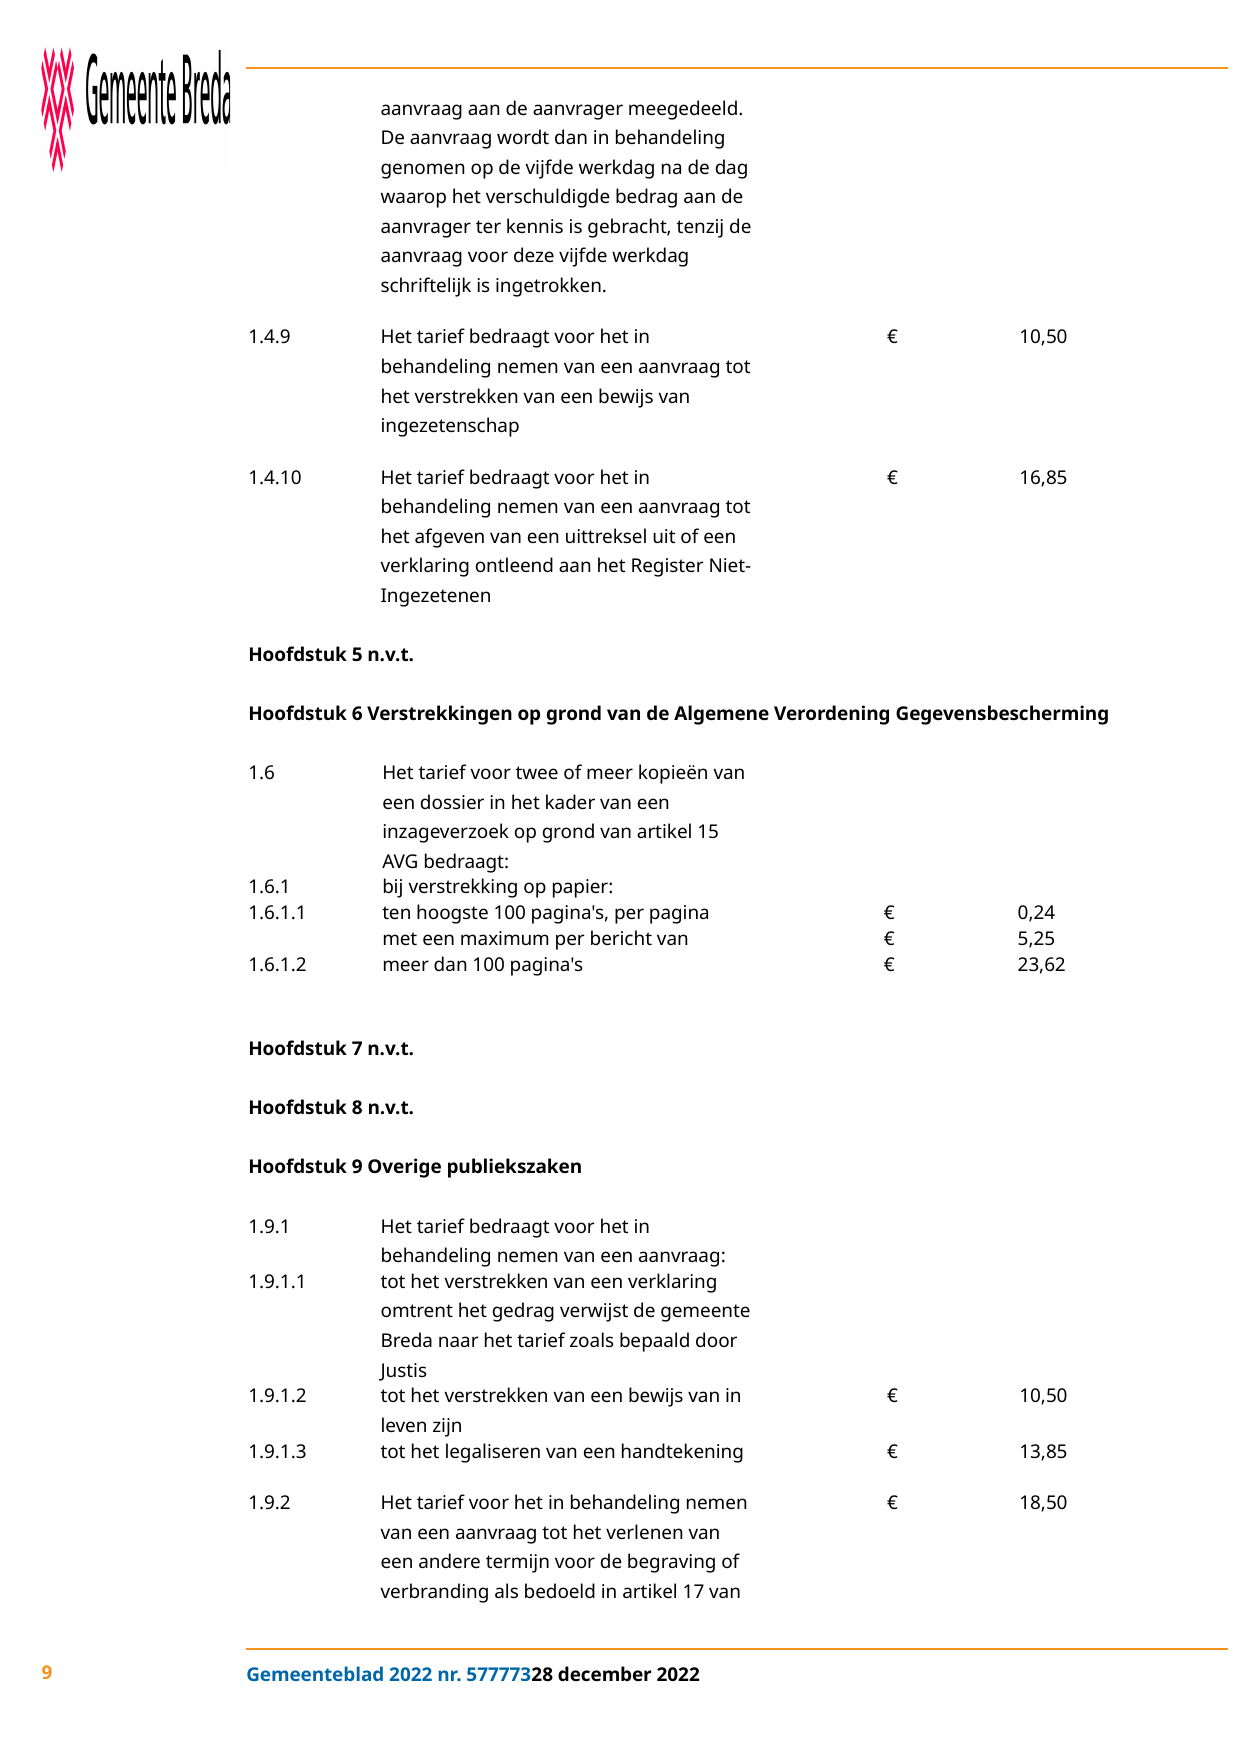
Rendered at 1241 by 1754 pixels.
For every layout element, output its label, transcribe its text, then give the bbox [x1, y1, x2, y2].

table_cell 5,25 [1018, 925, 1152, 951]
table_header Het tarief voor twee of meer kopieën van een dossier in het kader van een inzageverzoek op grond van artikel 15 AVG bedraagt: [382, 759, 749, 874]
table_cell [755, 324, 887, 438]
table_cell [1019, 438, 1152, 464]
table_cell [755, 1438, 887, 1464]
table_cell [749, 925, 883, 951]
table_cell [248, 298, 380, 324]
table_cell [755, 464, 887, 608]
table_cell Het tarief bedraagt voor het in behandeling nemen van een aanvraag tot het afgeven van een uittreksel uit of een verklaring ontleend aan het Register Niet-Ingezetenen [380, 464, 754, 608]
table_header [1018, 759, 1152, 874]
table_header [749, 759, 883, 874]
table_cell 1.9.1.3 [248, 1438, 380, 1464]
table_cell [749, 900, 883, 925]
table_cell Het tarief voor het in behandeling nemen van een aanvraag tot het verlenen van een andere termijn voor de begraving of verbranding als bedoeld in artikel 17 van [380, 1489, 754, 1604]
table_cell [1019, 1464, 1152, 1489]
table_cell 1.4.10 [248, 464, 380, 608]
table_cell [1018, 977, 1152, 1002]
table_cell € [887, 1438, 1019, 1464]
table_cell [755, 1464, 887, 1489]
table_cell € [884, 925, 1017, 951]
table_cell [755, 438, 887, 464]
table_cell [887, 1268, 1019, 1383]
table_cell 1.9.1.1 [248, 1268, 380, 1383]
table_cell [755, 1268, 887, 1383]
table_cell [1018, 874, 1152, 899]
table_cell [380, 1464, 754, 1489]
table_cell met een maximum per bericht van [382, 925, 749, 951]
table_cell 16,85 [1019, 464, 1152, 608]
table_cell [884, 977, 1017, 1002]
table_cell tot het legaliseren van een handtekening [380, 1438, 754, 1464]
table_cell [755, 95, 887, 298]
table_cell tot het verstrekken van een bewijs van in leven zijn [380, 1383, 754, 1438]
table_cell [887, 298, 1019, 324]
table_cell [1019, 95, 1152, 298]
table_header [1019, 1213, 1152, 1268]
table_cell 18,50 [1019, 1489, 1152, 1604]
table_cell 10,50 [1019, 324, 1152, 438]
table_cell aanvraag aan de aanvrager meegedeeld. De aanvraag wordt dan in behandeling genomen op de vijfde werkdag na de dag waarop het verschuldigde bedrag aan de aanvrager ter kennis is gebracht, tenzij de aanvraag voor deze vijfde werkdag schriftelijk is ingetrokken. [380, 95, 754, 298]
table_cell [248, 977, 382, 1002]
table_cell [248, 925, 382, 951]
table_cell 1.6.1 [248, 874, 382, 899]
text Hoofdstuk 8 n.v.t. [248, 1094, 1152, 1120]
table_cell [382, 977, 749, 1002]
table_cell 1.6.1.1 [248, 900, 382, 925]
table_cell 1.4.9 [248, 324, 380, 438]
table_cell 23,62 [1018, 951, 1152, 977]
table_header [884, 759, 1017, 874]
table_cell [749, 951, 883, 977]
text Hoofdstuk 9 Overige publiekszaken [248, 1153, 1152, 1179]
table_cell € [884, 900, 1017, 925]
table_cell [1019, 298, 1152, 324]
table_cell [884, 874, 1017, 899]
table_cell 10,50 [1019, 1383, 1152, 1438]
text Hoofdstuk 7 n.v.t. [248, 1035, 1152, 1061]
table_cell [380, 438, 754, 464]
table_cell Het tarief bedraagt voor het in behandeling nemen van een aanvraag tot het verstrekken van een bewijs van ingezetenschap [380, 324, 754, 438]
table_cell 0,24 [1018, 900, 1152, 925]
table_cell € [887, 324, 1019, 438]
table_cell ten hoogste 100 pagina's, per pagina [382, 900, 749, 925]
table_cell 1.9.2 [248, 1489, 380, 1604]
table_cell € [887, 1383, 1019, 1438]
text Hoofdstuk 6 Verstrekkingen op grond van de Algemene Verordening Gegevensbescherming [248, 700, 1152, 726]
table_cell [749, 874, 883, 899]
table_cell [887, 1464, 1019, 1489]
table_cell 13,85 [1019, 1438, 1152, 1464]
table_cell [755, 1489, 887, 1604]
table_cell [887, 95, 1019, 298]
table_cell [1019, 1268, 1152, 1383]
table_cell [248, 95, 380, 298]
table_header [887, 1213, 1019, 1268]
table_header [755, 1213, 887, 1268]
table_cell [755, 1383, 887, 1438]
table_cell € [887, 464, 1019, 608]
table_cell bij verstrekking op papier: [382, 874, 749, 899]
table_cell [248, 438, 380, 464]
table_cell € [887, 1489, 1019, 1604]
table_cell tot het verstrekken van een verklaring omtrent het gedrag verwijst de gemeente Breda naar het tarief zoals bepaald door Justis [380, 1268, 754, 1383]
table_cell 1.6.1.2 [248, 951, 382, 977]
table_cell 1.9.1.2 [248, 1383, 380, 1438]
table_cell [749, 977, 883, 1002]
table_cell [248, 1464, 380, 1489]
table_header 1.6 [248, 759, 382, 874]
picture [41, 47, 231, 172]
text Hoofdstuk 5 n.v.t. [248, 641, 1152, 667]
table_cell [755, 298, 887, 324]
table_header Het tarief bedraagt voor het in behandeling nemen van een aanvraag: [380, 1213, 754, 1268]
table_cell [380, 298, 754, 324]
table_cell [887, 438, 1019, 464]
table_cell € [884, 951, 1017, 977]
table_header 1.9.1 [248, 1213, 380, 1268]
table_cell meer dan 100 pagina's [382, 951, 749, 977]
